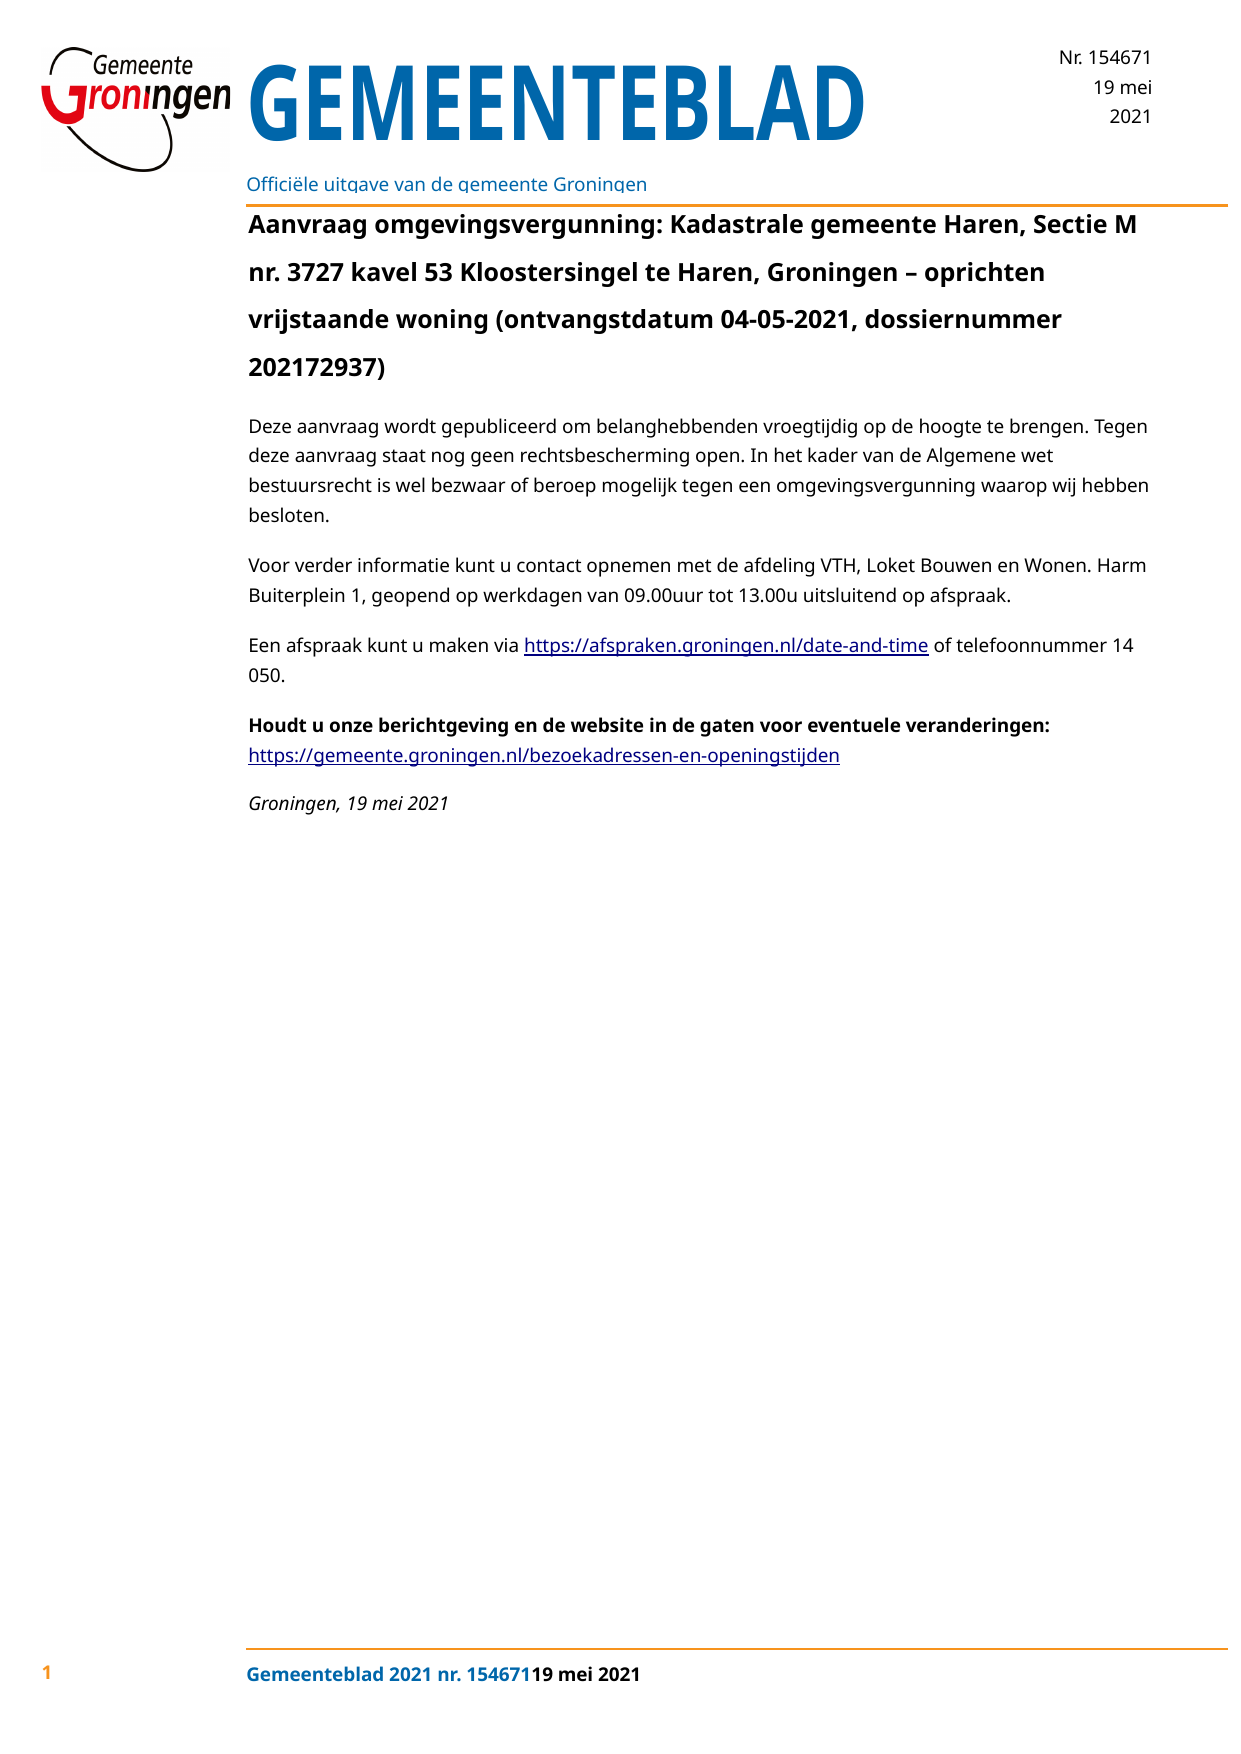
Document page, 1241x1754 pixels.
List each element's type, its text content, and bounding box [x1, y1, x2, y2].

text Deze aanvraag wordt gepubliceerd om belanghebbenden vroegtijdig op de hoogte te brengen. Tegen deze aanvraag staat nog geen rechtsbescherming open. In het kader van de Algemene wet bestuursrecht is wel bezwaar of beroep mogelijk tegen een omgevingsvergunning waarop wij hebben besloten. [248, 413, 1152, 528]
text Groningen, 19 mei 2021 [248, 790, 1152, 815]
text Aanvraag omgevingsvergunning: Kadastrale gemeente Haren, Sectie M nr. 3727 kavel 53 Kloostersingel te Haren, Groningen – oprichten vrijstaande woning (ontvangstdatum 04-05-2021, dossiernummer 202172937) [248, 207, 1152, 384]
text Houdt u onze berichtgeving en de website in de gaten voor eventuele veranderingen: https://gemeente.groningen.nl/bezoekadressen-en-openingstijden [248, 712, 1152, 768]
text Een afspraak kunt u maken via https://afspraken.groningen.nl/date-and-time of telefoonnummer 14 050. [248, 632, 1152, 688]
picture [41, 47, 231, 172]
text Voor verder informatie kunt u contact opnemen met de afdeling VTH, Loket Bouwen en Wonen. Harm Buiterplein 1, geopend op werkdagen van 09.00uur tot 13.00u uitsluitend op afspraak. [248, 552, 1152, 608]
